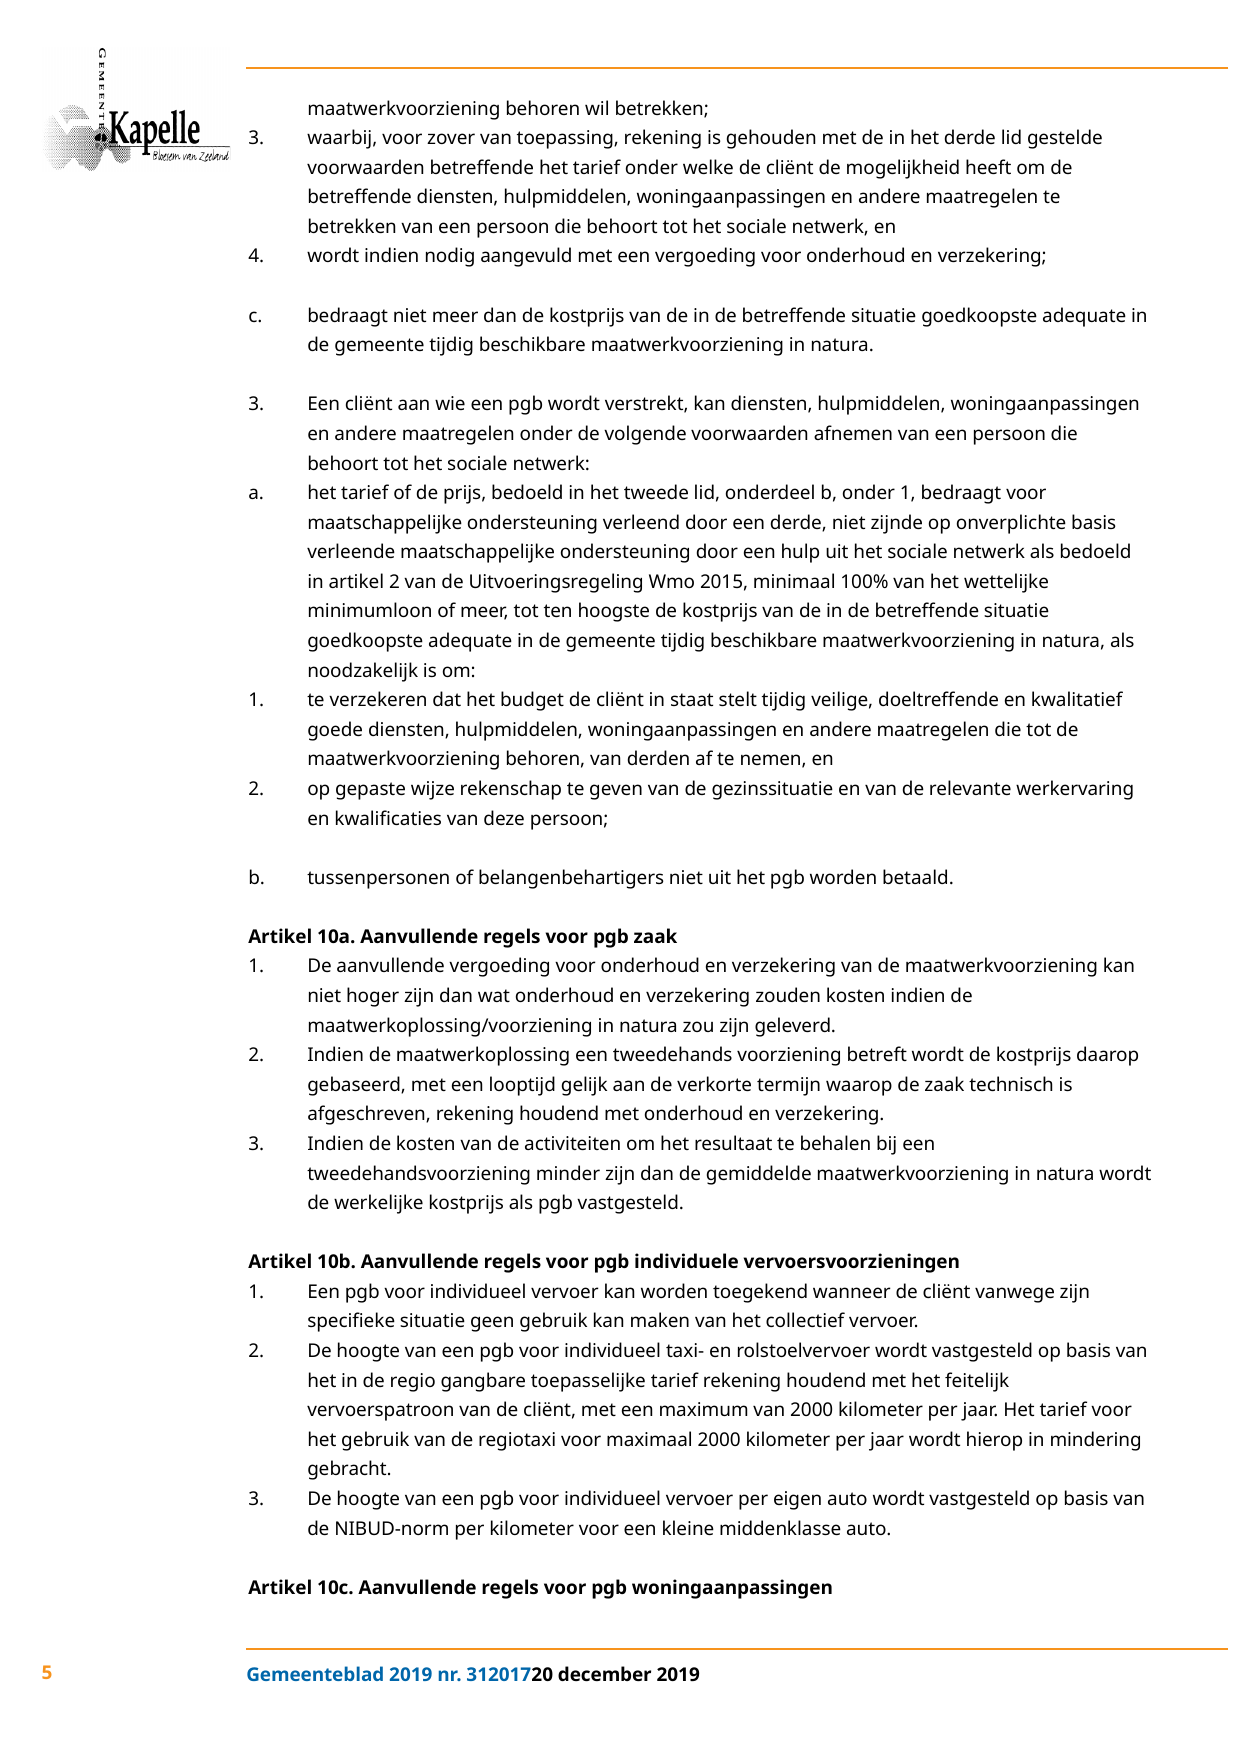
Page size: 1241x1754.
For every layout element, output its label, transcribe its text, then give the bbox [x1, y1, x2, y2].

list De aanvullende vergoeding voor onderhoud en verzekering van de maatwerkvoorziening kan niet hoger zijn dan wat onderhoud en verzekering zouden kosten indien de maatwerkoplossing/voorziening in natura zou zijn geleverd. [248, 953, 1152, 1038]
list op gepaste wijze rekenschap te geven van de gezinssituatie en van de relevante werkervaring en kwalificaties van deze persoon; [248, 775, 1152, 831]
list De hoogte van een pgb voor individueel taxi- en rolstoelvervoer wordt vastgesteld op basis van het in de regio gangbare toepasselijke tarief rekening houdend met het feitelijk vervoerspatroon van de cliënt, met een maximum van 2000 kilometer per jaar. Het tarief voor het gebruik van de regiotaxi voor maximaal 2000 kilometer per jaar wordt hierop in mindering gebracht. [248, 1337, 1152, 1481]
list maatwerkvoorziening behoren wil betrekken; [248, 95, 1152, 121]
list het tarief of de prijs, bedoeld in het tweede lid, onderdeel b, onder 1, bedraagt voor maatschappelijke ondersteuning verleend door een derde, niet zijnde op onverplichte basis verleende maatschappelijke ondersteuning door een hulp uit het sociale netwerk als bedoeld in artikel 2 van de Uitvoeringsregeling Wmo 2015, minimaal 100% van het wettelijke minimumloon of meer, tot ten hoogste de kostprijs van de in de betreffende situatie goedkoopste adequate in de gemeente tijdig beschikbare maatwerkvoorziening in natura, als noodzakelijk is om: [248, 479, 1152, 683]
list tussenpersonen of belangenbehartigers niet uit het pgb worden betaald. [248, 864, 1152, 890]
list De hoogte van een pgb voor individueel vervoer per eigen auto wordt vastgesteld op basis van de NIBUD-norm per kilometer voor een kleine middenklasse auto. [248, 1485, 1152, 1541]
list Indien de maatwerkoplossing een tweedehands voorziening betreft wordt de kostprijs daarop gebaseerd, met een looptijd gelijk aan de verkorte termijn waarop de zaak technisch is afgeschreven, rekening houdend met onderhoud en verzekering. [248, 1041, 1152, 1126]
list Een cliënt aan wie een pgb wordt verstrekt, kan diensten, hulpmiddelen, woningaanpassingen en andere maatregelen onder de volgende voorwaarden afnemen van een persoon die behoort tot het sociale netwerk: [248, 391, 1152, 476]
text Artikel 10c. Aanvullende regels voor pgb woningaanpassingen [248, 1574, 1152, 1600]
list wordt indien nodig aangevuld met een vergoeding voor onderhoud en verzekering; [248, 243, 1152, 268]
text Artikel 10b. Aanvullende regels voor pgb individuele vervoersvoorzieningen [248, 1248, 1152, 1274]
list bedraagt niet meer dan de kostprijs van de in de betreffende situatie goedkoopste adequate in de gemeente tijdig beschikbare maatwerkvoorziening in natura. [248, 302, 1152, 357]
text Artikel 10a. Aanvullende regels voor pgb zaak [248, 923, 1152, 949]
list waarbij, voor zover van toepassing, rekening is gehouden met de in het derde lid gestelde voorwaarden betreffende het tarief onder welke de cliënt de mogelijkheid heeft om de betreffende diensten, hulpmiddelen, woningaanpassingen en andere maatregelen te betrekken van een persoon die behoort tot het sociale netwerk, en [248, 124, 1152, 239]
picture [41, 47, 231, 172]
list te verzekeren dat het budget de cliënt in staat stelt tijdig veilige, doeltreffende en kwalitatief goede diensten, hulpmiddelen, woningaanpassingen en andere maatregelen die tot de maatwerkvoorziening behoren, van derden af te nemen, en [248, 686, 1152, 771]
list Een pgb voor individueel vervoer kan worden toegekend wanneer de cliënt vanwege zijn specifieke situatie geen gebruik kan maken van het collectief vervoer. [248, 1278, 1152, 1333]
list Indien de kosten van de activiteiten om het resultaat te behalen bij een tweedehandsvoorziening minder zijn dan de gemiddelde maatwerkvoorziening in natura wordt de werkelijke kostprijs als pgb vastgesteld. [248, 1130, 1152, 1215]
